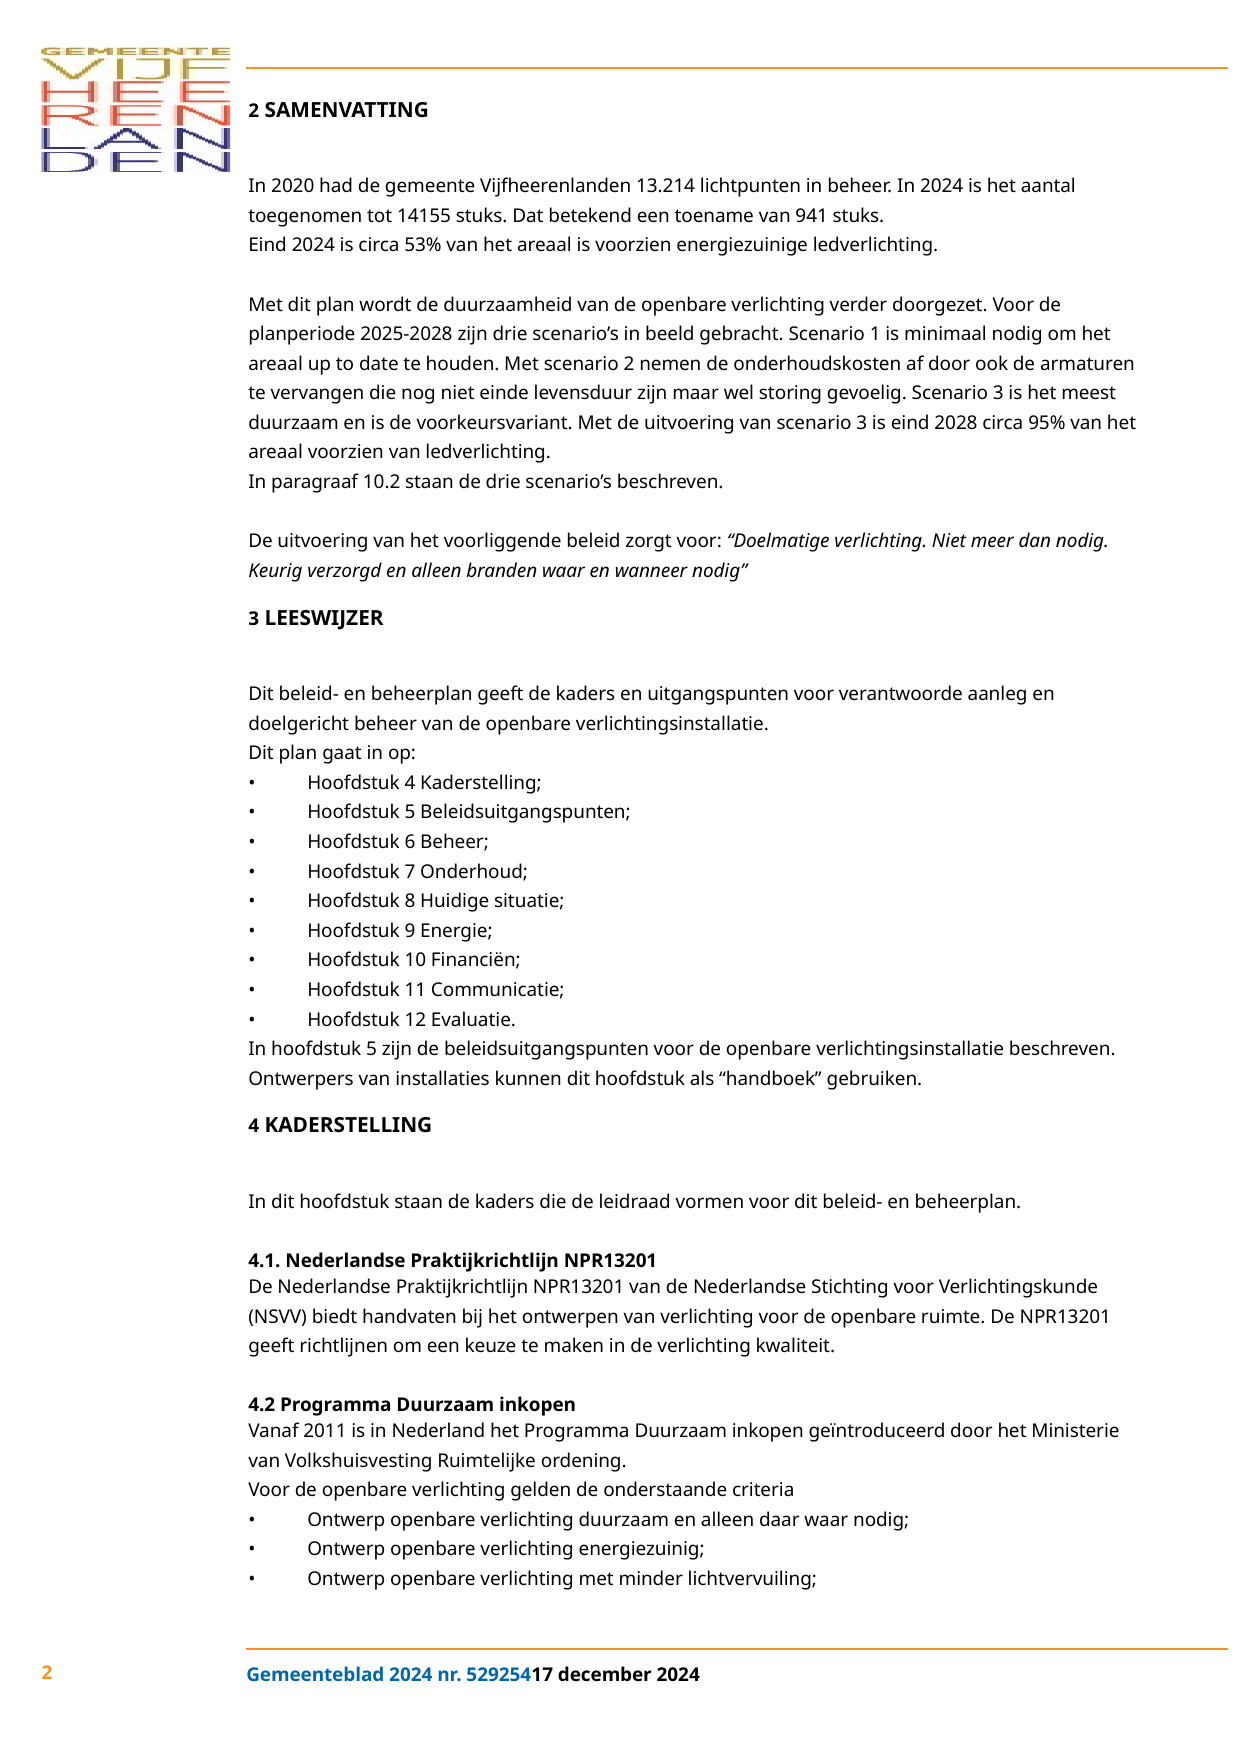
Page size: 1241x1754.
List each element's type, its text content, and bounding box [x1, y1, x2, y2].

text De uitvoering van het voorliggende beleid zorgt voor: “Doelmatige verlichting. Niet meer dan nodig. Keurig verzorgd en alleen branden waar en wanneer nodig” [248, 527, 1152, 583]
text In dit hoofdstuk staan de kaders die de leidraad vormen voor dit beleid- en beheerplan. [248, 1188, 1152, 1214]
text Voor de openbare verlichting gelden de onderstaande criteria [248, 1476, 1152, 1502]
list Hoofdstuk 9 Energie; [248, 917, 1152, 943]
list Hoofdstuk 7 Onderhoud; [248, 858, 1152, 884]
text In paragraaf 10.2 staan de drie scenario’s beschreven. [248, 468, 1152, 494]
list Hoofdstuk 6 Beheer; [248, 828, 1152, 854]
list Ontwerp openbare verlichting duurzaam en alleen daar waar nodig; [248, 1506, 1152, 1532]
text In 2020 had de gemeente Vijfheerenlanden 13.214 lichtpunten in beheer. In 2024 is het aantal toegenomen tot 14155 stuks. Dat betekend een toename van 941 stuks. [248, 172, 1152, 228]
text Dit plan gaat in op: [248, 739, 1152, 765]
list Ontwerp openbare verlichting energiezuinig; [248, 1536, 1152, 1561]
text 4 KADERSTELLING [248, 1111, 1152, 1139]
text De Nederlandse Praktijkrichtlijn NPR13201 van de Nederlandse Stichting voor Verlichtingskunde (NSVV) biedt handvaten bij het ontwerpen van verlichting voor de openbare ruimte. De NPR13201 geeft richtlijnen om een keuze te maken in de verlichting kwaliteit. [248, 1273, 1152, 1358]
list Hoofdstuk 8 Huidige situatie; [248, 887, 1152, 913]
text 2 SAMENVATTING [248, 95, 1152, 123]
picture [41, 47, 231, 172]
list Hoofdstuk 10 Financiën; [248, 947, 1152, 972]
text Eind 2024 is circa 53% van het areaal is voorzien energiezuinige ledverlichting. [248, 232, 1152, 257]
text 4.1. Nederlandse Praktijkrichtlijn NPR13201 [248, 1247, 1152, 1273]
list Hoofdstuk 4 Kaderstelling; [248, 769, 1152, 795]
text In hoofdstuk 5 zijn de beleidsuitgangspunten voor de openbare verlichtingsinstallatie beschreven. Ontwerpers van installaties kunnen dit hoofdstuk als “handboek” gebruiken. [248, 1035, 1152, 1091]
list Hoofdstuk 11 Communicatie; [248, 976, 1152, 1002]
text Vanaf 2011 is in Nederland het Programma Duurzaam inkopen geïntroduceerd door het Ministerie van Volkshuisvesting Ruimtelijke ordening. [248, 1417, 1152, 1473]
text 4.2 Programma Duurzaam inkopen [248, 1392, 1152, 1417]
text Met dit plan wordt de duurzaamheid van de openbare verlichting verder doorgezet. Voor de planperiode 2025-2028 zijn drie scenario’s in beeld gebracht. Scenario 1 is minimaal nodig om het areaal up to date te houden. Met scenario 2 nemen de onderhoudskosten af door ook de armaturen te vervangen die nog niet einde levensduur zijn maar wel storing gevoelig. Scenario 3 is het meest duurzaam en is de voorkeursvariant. Met de uitvoering van scenario 3 is eind 2028 circa 95% van het areaal voorzien van ledverlichting. [248, 291, 1152, 464]
list Hoofdstuk 5 Beleidsuitgangspunten; [248, 799, 1152, 824]
list Hoofdstuk 12 Evaluatie. [248, 1006, 1152, 1032]
list Ontwerp openbare verlichting met minder lichtvervuiling; [248, 1565, 1152, 1591]
text Dit beleid- en beheerplan geeft de kaders en uitgangspunten voor verantwoorde aanleg en doelgericht beheer van de openbare verlichtingsinstallatie. [248, 680, 1152, 736]
text 3 LEESWIJZER [248, 603, 1152, 631]
